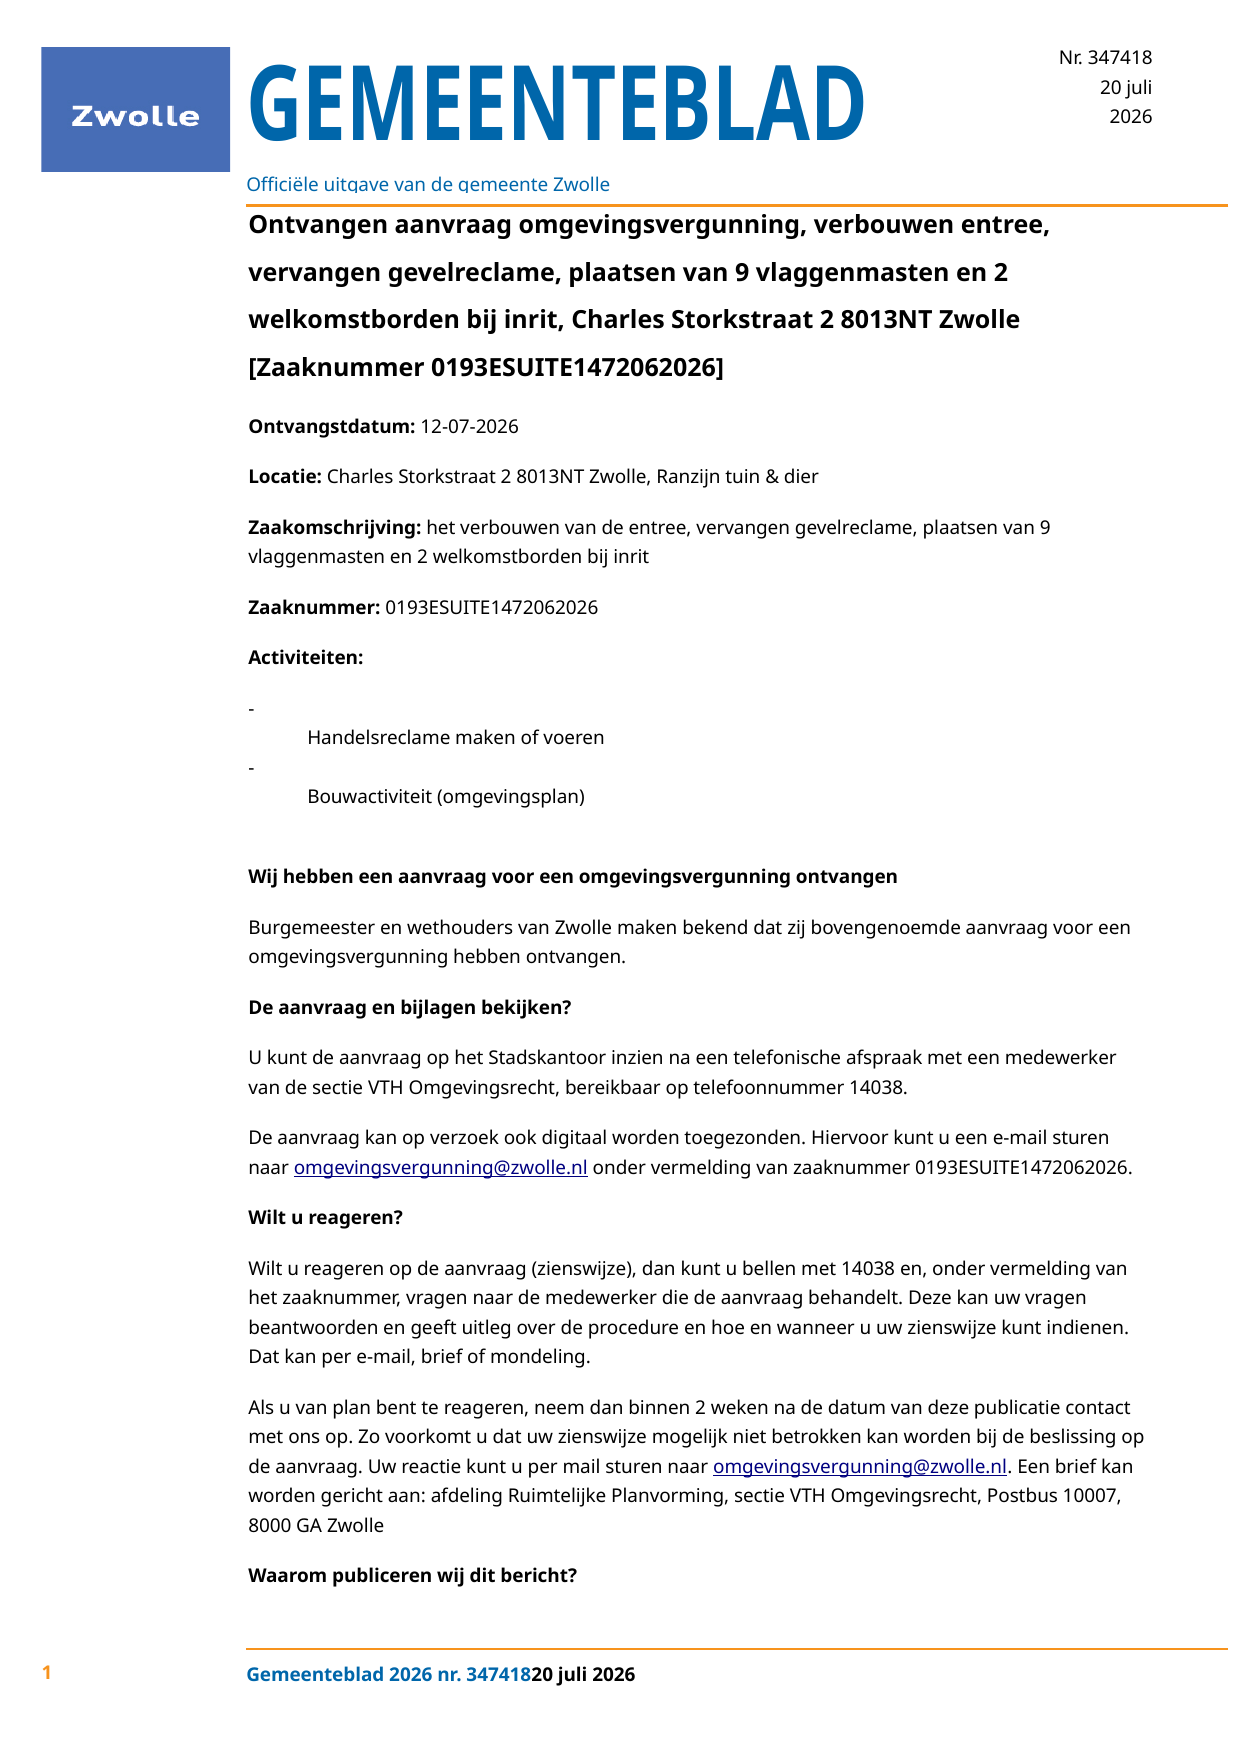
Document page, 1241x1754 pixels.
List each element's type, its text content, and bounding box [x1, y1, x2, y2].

text Wilt u reageren? [248, 1204, 1152, 1230]
text Wij hebben een aanvraag voor een omgevingsvergunning ontvangen [248, 863, 1152, 889]
text Burgemeester en wethouders van Zwolle maken bekend dat zij bovengenoemde aanvraag voor een omgevingsvergunning hebben ontvangen. [248, 914, 1152, 969]
text Zaakomschrijving: het verbouwen van de entree, vervangen gevelreclame, plaatsen van 9 vlaggenmasten en 2 welkomstborden bij inrit [248, 514, 1152, 569]
text De aanvraag en bijlagen bekijken? [248, 994, 1152, 1020]
text Ontvangen aanvraag omgevingsvergunning, verbouwen entree, vervangen gevelreclame, plaatsen van 9 vlaggenmasten en 2 welkomstborden bij inrit, Charles Storkstraat 2 8013NT Zwolle [Zaaknummer 0193ESUITE1472062026] [248, 207, 1152, 384]
text Locatie: Charles Storkstraat 2 8013NT Zwolle, Ranzijn tuin & dier [248, 463, 1152, 489]
text Ontvangstdatum: 12-07-2026 [248, 413, 1152, 439]
text Zaaknummer: 0193ESUITE1472062026 [248, 594, 1152, 620]
text U kunt de aanvraag op het Stadskantoor inzien na een telefonische afspraak met een medewerker van de sectie VTH Omgevingsrecht, bereikbaar op telefoonnummer 14038. [248, 1044, 1152, 1100]
text Waarom publiceren wij dit bericht? [248, 1563, 1152, 1588]
text Activiteiten: [248, 644, 1152, 670]
picture [41, 47, 231, 172]
text Als u van plan bent te reageren, neem dan binnen 2 weken na de datum van deze publicatie contact met ons op. Zo voorkomt u dat uw zienswijze mogelijk niet betrokken kan worden bij de beslissing op de aanvraag. Uw reactie kunt u per mail sturen naar omgevingsvergunning@zwolle.nl. Een brief kan worden gericht aan: afdeling Ruimtelijke Planvorming, sectie VTH Omgevingsrecht, Postbus 10007, 8000 GA Zwolle [248, 1394, 1152, 1538]
text De aanvraag kan op verzoek ook digitaal worden toegezonden. Hiervoor kunt u een e-mail sturen naar omgevingsvergunning@zwolle.nl onder vermelding van zaaknummer 0193ESUITE1472062026. [248, 1124, 1152, 1180]
list Bouwactiviteit (omgevingsplan) [248, 783, 1152, 809]
list Handelsreclame maken of voeren [248, 724, 1152, 750]
text Wilt u reageren op de aanvraag (zienswijze), dan kunt u bellen met 14038 en, onder vermelding van het zaaknummer, vragen naar de medewerker die de aanvraag behandelt. Deze kan uw vragen beantwoorden en geeft uitleg over de procedure en hoe en wanneer u uw zienswijze kunt indienen. Dat kan per e-mail, brief of mondeling. [248, 1255, 1152, 1369]
